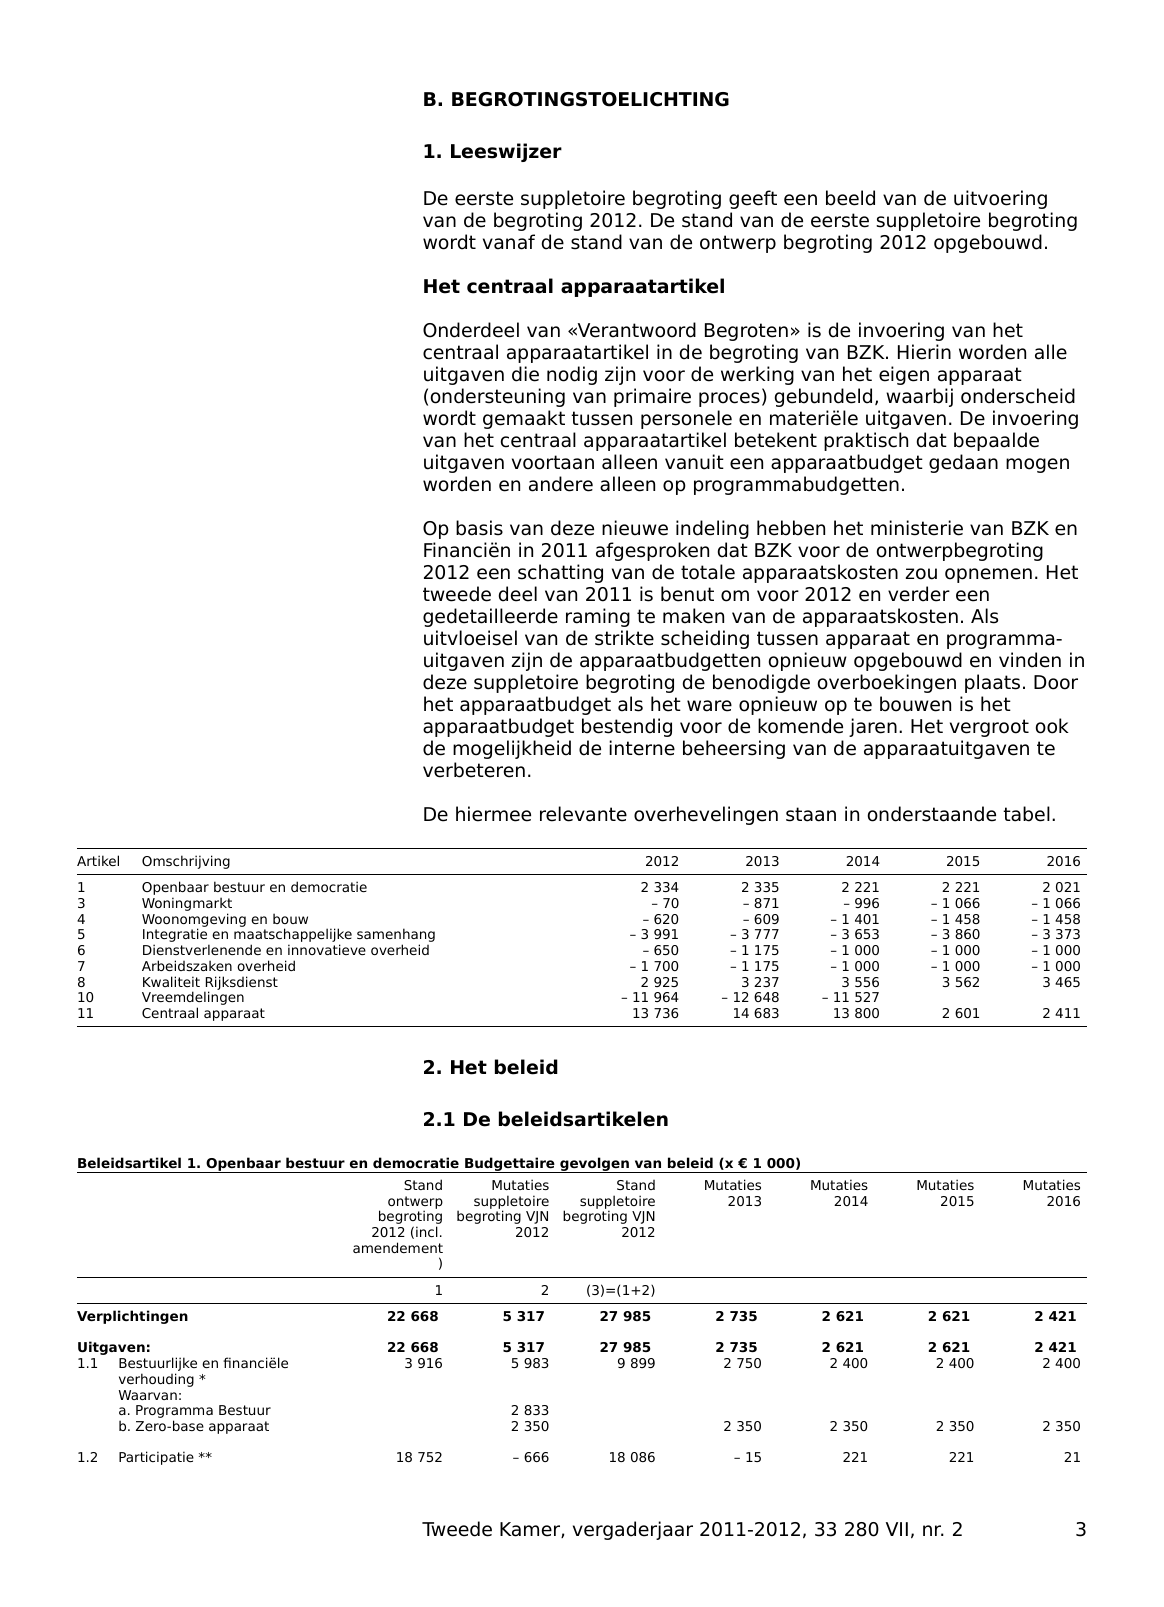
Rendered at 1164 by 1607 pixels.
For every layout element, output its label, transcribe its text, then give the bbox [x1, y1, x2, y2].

table_cell [661, 1387, 768, 1403]
table_cell [77, 1173, 112, 1277]
table_cell 1 [343, 1278, 449, 1303]
table_cell [980, 1403, 1087, 1419]
table_cell [874, 1403, 980, 1419]
table_cell 2 833 [449, 1403, 555, 1419]
table_cell [980, 1387, 1087, 1403]
table_cell [555, 1435, 661, 1450]
table_cell 2 221 [785, 875, 886, 896]
table_cell 10 [77, 990, 136, 1006]
table_cell [874, 1387, 980, 1403]
table_cell [661, 1435, 768, 1450]
table_cell 2 421 [980, 1304, 1087, 1324]
subtitle Het centraal apparaatartikel [422, 276, 1087, 298]
table_cell [343, 1435, 449, 1450]
text Onderdeel van «Verantwoord Begroten» is de invoering van het centraal apparaatartikel in de begroting van BZK. Hierin worden alle uitgaven die nodig zijn voor de werking van het eigen apparaat (ondersteuning van primaire proces) gebundeld, waarbij onderscheid wordt gemaakt tussen personele en materiële uitgaven. De invoering van het centraal apparaatartikel betekent praktisch dat bepaalde uitgaven voortaan alleen vanuit een apparaatbudget gedaan mogen worden en andere alleen op programmabudgetten. [422, 320, 1087, 496]
text Op basis van deze nieuwe indeling hebben het ministerie van BZK en Financiën in 2011 afgesproken dat BZK voor de ontwerpbegroting 2012 een schatting van de totale apparaatskosten zou opnemen. Het tweede deel van 2011 is benut om voor 2012 en verder een gedetailleerde raming te maken van de apparaatskosten. Als uitvloeisel van de strikte scheiding tussen apparaat en programma-uitgaven zijn de apparaatbudgetten opnieuw opgebouwd en vinden in deze suppletoire begroting de benodigde overboekingen plaats. Door het apparaatbudget als het ware opnieuw op te bouwen is het apparaatbudget bestendig voor de komende jaren. Het vergroot ook de mogelijkheid de interne beheersing van de apparaatuitgaven te verbeteren. [422, 518, 1087, 782]
table_header 2014 [785, 849, 886, 874]
table_cell [661, 1278, 768, 1303]
table_cell 7 [77, 959, 136, 974]
table_cell [449, 1324, 555, 1340]
table_cell 3 562 [886, 974, 986, 990]
table_cell 2 750 [661, 1356, 768, 1387]
table_cell – 15 [661, 1450, 768, 1466]
table_cell 14 683 [685, 1006, 785, 1026]
table_cell – 11 527 [785, 990, 886, 1006]
table_cell 2 621 [874, 1304, 980, 1324]
table_cell Centraal apparaat [136, 1006, 584, 1026]
table_cell 2 334 [585, 875, 685, 896]
table_cell Uitgaven: [77, 1340, 342, 1356]
table_cell – 1 066 [886, 896, 986, 911]
table_cell [77, 1435, 112, 1450]
subtitle 1. Leeswijzer [422, 141, 1087, 163]
table_cell 2 735 [661, 1304, 768, 1324]
text De hiermee relevante overhevelingen staan in onderstaande tabel. [422, 804, 1087, 826]
table_cell 2 021 [986, 875, 1087, 896]
table_cell 221 [874, 1450, 980, 1466]
table_cell [768, 1278, 874, 1303]
table_cell 27 985 [555, 1304, 661, 1324]
table_cell [77, 1403, 112, 1419]
table_cell [555, 1387, 661, 1403]
table_cell 5 983 [449, 1356, 555, 1387]
table_cell – 12 648 [685, 990, 785, 1006]
table_cell 5 317 [449, 1304, 555, 1324]
table_cell – 620 [585, 911, 685, 927]
table_cell 2 350 [661, 1419, 768, 1434]
table_cell Bestuurlijke en financiële verhouding * [112, 1356, 342, 1387]
table_cell 9 899 [555, 1356, 661, 1387]
table_cell – 1 066 [986, 896, 1087, 911]
subtitle 2.1 De beleidsartikelen [422, 1109, 1087, 1131]
table_cell [343, 1324, 449, 1340]
table_cell [343, 1419, 449, 1434]
table_cell [768, 1324, 874, 1340]
table_cell a. Programma Bestuur [112, 1403, 342, 1419]
table_cell [112, 1435, 342, 1450]
table_cell Stand ontwerp begroting 2012 (incl. amendement) [343, 1173, 449, 1277]
table_cell – 1 000 [986, 943, 1087, 959]
table_cell Dienstverlenende en innovatieve overheid [136, 943, 584, 959]
table_cell [661, 1324, 768, 1340]
table_cell Mutaties 2016 [980, 1173, 1087, 1277]
table_cell 2 400 [768, 1356, 874, 1387]
table_cell – 3 860 [886, 927, 986, 943]
table_cell – 3 653 [785, 927, 886, 943]
table_cell 18 086 [555, 1450, 661, 1466]
table_header 2012 [585, 849, 685, 874]
table_cell 3 465 [986, 974, 1087, 990]
table_cell – 1 000 [886, 959, 986, 974]
table_cell [112, 1173, 342, 1277]
table_cell 2 621 [768, 1304, 874, 1324]
table_cell – 1 401 [785, 911, 886, 927]
table_cell 22 668 [343, 1340, 449, 1356]
table_cell 2 221 [886, 875, 986, 896]
table_cell 3 237 [685, 974, 785, 990]
table_cell [980, 1435, 1087, 1450]
table_cell – 871 [685, 896, 785, 911]
table_header Artikel [77, 849, 136, 874]
table_cell 6 [77, 943, 136, 959]
table_cell [768, 1435, 874, 1450]
table_cell [980, 1324, 1087, 1340]
table_cell – 1 175 [685, 959, 785, 974]
table_cell Participatie ** [112, 1450, 342, 1466]
table_cell 2 411 [986, 1006, 1087, 1026]
table_cell 21 [980, 1450, 1087, 1466]
table_cell Mutaties 2013 [661, 1173, 768, 1277]
table_cell – 996 [785, 896, 886, 911]
table_cell 18 752 [343, 1450, 449, 1466]
table_cell – 1 000 [785, 943, 886, 959]
table_header Omschrijving [136, 849, 584, 874]
table_cell – 1 458 [886, 911, 986, 927]
table_cell b. Zero-base apparaat [112, 1419, 342, 1434]
table_cell 2 [449, 1278, 555, 1303]
table_cell Mutaties 2015 [874, 1173, 980, 1277]
table_cell [77, 1387, 112, 1403]
table_cell – 650 [585, 943, 685, 959]
table_header 2016 [986, 849, 1087, 874]
table_cell 2 621 [874, 1340, 980, 1356]
table_cell – 666 [449, 1450, 555, 1466]
table_cell 2 400 [874, 1356, 980, 1387]
table_cell 2 335 [685, 875, 785, 896]
table_cell (3)=(1+2) [555, 1278, 661, 1303]
table_cell – 1 175 [685, 943, 785, 959]
table_cell 1 [77, 875, 136, 896]
table_cell 3 556 [785, 974, 886, 990]
table_cell 2 350 [874, 1419, 980, 1434]
table_cell Stand suppletoire begroting VJN 2012 [555, 1173, 661, 1277]
table_cell [77, 1419, 112, 1434]
table_cell 11 [77, 1006, 136, 1026]
table_cell [874, 1324, 980, 1340]
table_cell – 1 000 [986, 959, 1087, 974]
table_cell – 1 458 [986, 911, 1087, 927]
table_header Beleidsartikel 1. Openbaar bestuur en democratie Budgettaire gevolgen van beleid (x € 1 000) [77, 1156, 1087, 1172]
table_cell 1.2 [77, 1450, 112, 1466]
table_cell 2 350 [449, 1419, 555, 1434]
table_cell Integratie en maatschappelijke samenhang [136, 927, 584, 943]
table_cell [555, 1403, 661, 1419]
table_cell 5 [77, 927, 136, 943]
table_cell – 3 777 [685, 927, 785, 943]
table_cell [986, 990, 1087, 1006]
table_cell – 1 000 [886, 943, 986, 959]
table_cell – 1 000 [785, 959, 886, 974]
table_cell Woningmarkt [136, 896, 584, 911]
table_cell 2 350 [768, 1419, 874, 1434]
table_cell – 70 [585, 896, 685, 911]
table_cell 2 350 [980, 1419, 1087, 1434]
table_cell 3 [77, 896, 136, 911]
subtitle 2. Het beleid [422, 1057, 1087, 1079]
table_cell [768, 1387, 874, 1403]
table_cell – 1 700 [585, 959, 685, 974]
table_cell [768, 1403, 874, 1419]
table_cell 27 985 [555, 1340, 661, 1356]
table_cell [886, 990, 986, 1006]
table_cell Mutaties 2014 [768, 1173, 874, 1277]
table_cell [77, 1324, 112, 1340]
table_cell Openbaar bestuur en democratie [136, 875, 584, 896]
table_cell – 3 991 [585, 927, 685, 943]
table_cell Arbeidszaken overheid [136, 959, 584, 974]
table_cell 2 925 [585, 974, 685, 990]
table_cell Vreemdelingen [136, 990, 584, 1006]
table_cell – 609 [685, 911, 785, 927]
table_cell 8 [77, 974, 136, 990]
table_cell 2 400 [980, 1356, 1087, 1387]
table_cell [343, 1387, 449, 1403]
table_cell Woonomgeving en bouw [136, 911, 584, 927]
table_cell Waarvan: [112, 1387, 342, 1403]
table_cell 13 736 [585, 1006, 685, 1026]
subtitle B. BEGROTINGSTOELICHTING [422, 89, 1087, 111]
table_cell 2 601 [886, 1006, 986, 1026]
table_cell [555, 1419, 661, 1434]
table_cell – 11 964 [585, 990, 685, 1006]
table_cell Verplichtingen [77, 1304, 342, 1324]
table_cell 2 735 [661, 1340, 768, 1356]
table_cell – 3 373 [986, 927, 1087, 943]
text De eerste suppletoire begroting geeft een beeld van de uitvoering van de begroting 2012. De stand van de eerste suppletoire begroting wordt vanaf de stand van de ontwerp begroting 2012 opgebouwd. [422, 188, 1087, 254]
table_cell 22 668 [343, 1304, 449, 1324]
table_header 2013 [685, 849, 785, 874]
table_cell 5 317 [449, 1340, 555, 1356]
table_cell [661, 1403, 768, 1419]
table_cell Kwaliteit Rijksdienst [136, 974, 584, 990]
table_cell 4 [77, 911, 136, 927]
table_cell 2 621 [768, 1340, 874, 1356]
table_cell [77, 1278, 112, 1303]
table_cell [449, 1387, 555, 1403]
table_cell [980, 1278, 1087, 1303]
table_cell [343, 1403, 449, 1419]
table_cell 1.1 [77, 1356, 112, 1387]
table_header 2015 [886, 849, 986, 874]
table_cell [555, 1324, 661, 1340]
table_cell [874, 1435, 980, 1450]
table_cell 3 916 [343, 1356, 449, 1387]
table_cell 13 800 [785, 1006, 886, 1026]
table_cell [112, 1324, 342, 1340]
table_cell Mutaties suppletoire begroting VJN 2012 [449, 1173, 555, 1277]
table_cell [449, 1435, 555, 1450]
table_cell 2 421 [980, 1340, 1087, 1356]
table_cell 221 [768, 1450, 874, 1466]
table_cell [874, 1278, 980, 1303]
table_cell [112, 1278, 342, 1303]
